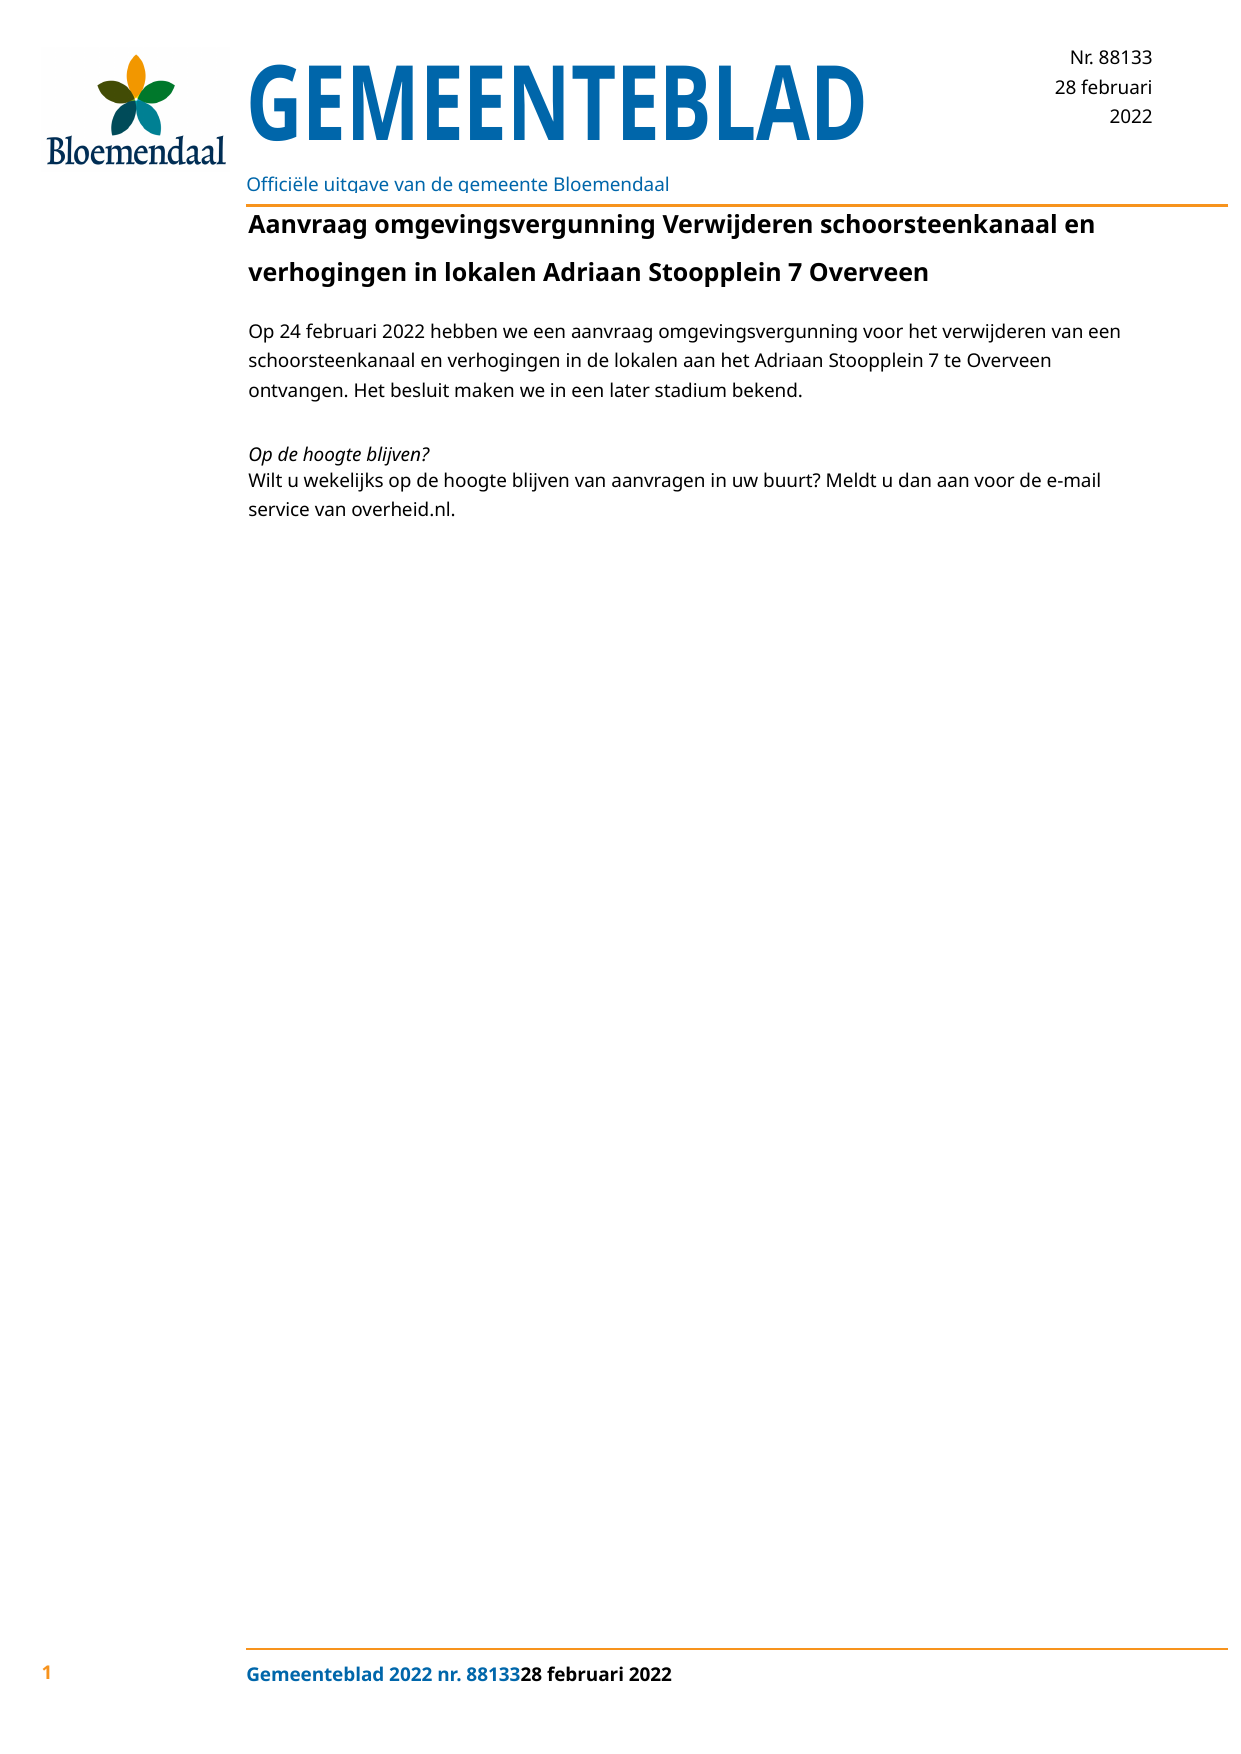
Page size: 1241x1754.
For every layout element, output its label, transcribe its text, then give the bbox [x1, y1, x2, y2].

text Aanvraag omgevingsvergunning Verwijderen schoorsteenkanaal en verhogingen in lokalen Adriaan Stoopplein 7 Overveen [248, 207, 1152, 288]
text Op 24 februari 2022 hebben we een aanvraag omgevingsvergunning voor het verwijderen van een schoorsteenkanaal en verhogingen in de lokalen aan het Adriaan Stoopplein 7 te Overveen ontvangen. Het besluit maken we in een later stadium bekend. [248, 318, 1152, 403]
text Wilt u wekelijks op de hoogte blijven van aanvragen in uw buurt? Meldt u dan aan voor de e-mail service van overheid.nl. [248, 467, 1152, 522]
text Op de hoogte blijven? [248, 441, 1152, 467]
picture [41, 47, 231, 172]
